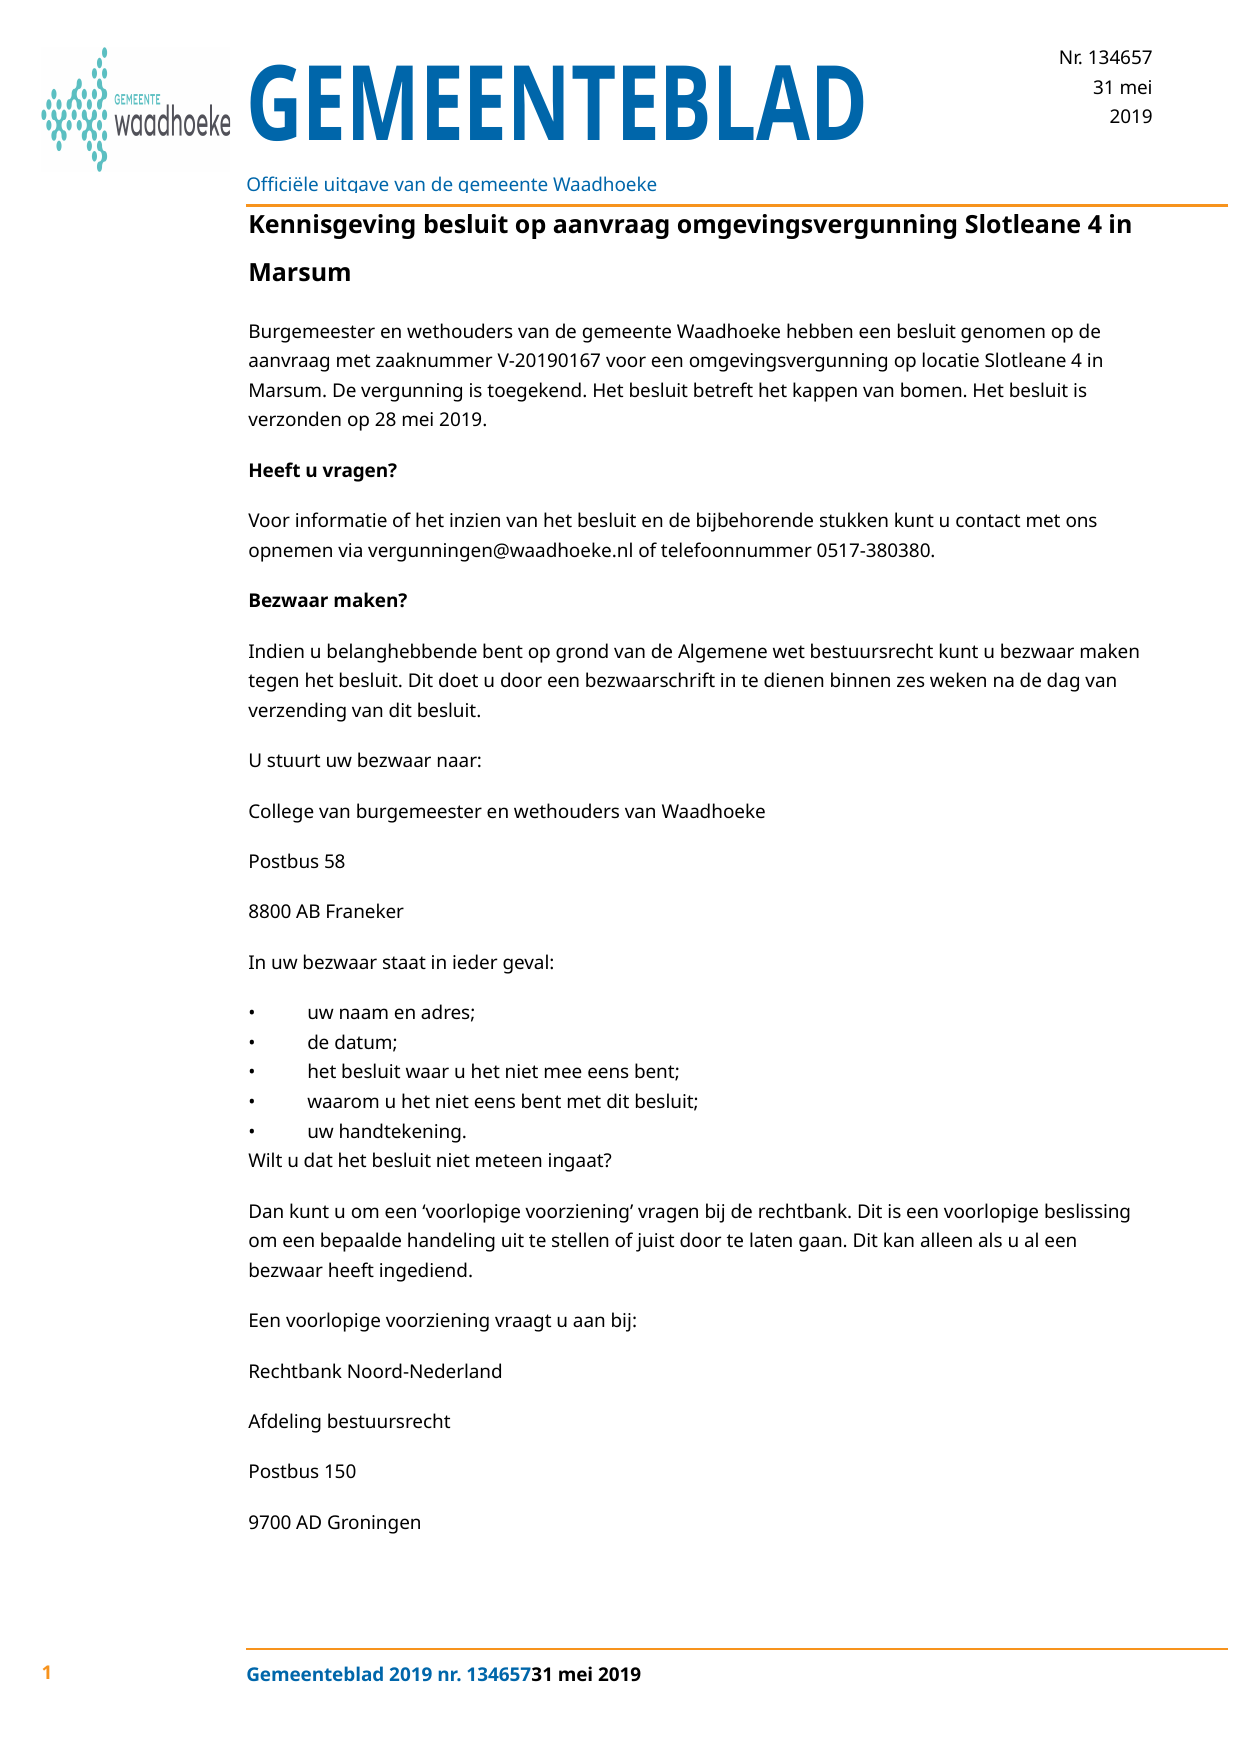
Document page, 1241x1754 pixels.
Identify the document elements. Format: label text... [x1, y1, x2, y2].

text Burgemeester en wethouders van de gemeente Waadhoeke hebben een besluit genomen op de aanvraag met zaaknummer V-20190167 voor een omgevingsvergunning op locatie Slotleane 4 in Marsum. De vergunning is toegekend. Het besluit betreft het kappen van bomen. Het besluit is verzonden op 28 mei 2019. [248, 318, 1152, 432]
text Dan kunt u om een ‘voorlopige voorziening’ vragen bij de rechtbank. Dit is een voorlopige beslissing om een bepaalde handeling uit te stellen of juist door te laten gaan. Dit kan alleen als u al een bezwaar heeft ingediend. [248, 1198, 1152, 1283]
text Kennisgeving besluit op aanvraag omgevingsvergunning Slotleane 4 in Marsum [248, 207, 1152, 288]
text Heeft u vragen? [248, 457, 1152, 483]
text Afdeling bestuursrecht [248, 1408, 1152, 1434]
list waarom u het niet eens bent met dit besluit; [248, 1088, 1152, 1114]
text In uw bezwaar staat in ieder geval: [248, 949, 1152, 975]
text Postbus 58 [248, 848, 1152, 874]
text 8800 AB Franeker [248, 899, 1152, 924]
list uw naam en adres; [248, 999, 1152, 1025]
text Bezwaar maken? [248, 587, 1152, 613]
text College van burgemeester en wethouders van Waadhoeke [248, 798, 1152, 824]
text Indien u belanghebbende bent op grond van de Algemene wet bestuursrecht kunt u bezwaar maken tegen het besluit. Dit doet u door een bezwaarschrift in te dienen binnen zes weken na de dag van verzending van dit besluit. [248, 638, 1152, 723]
text 9700 AD Groningen [248, 1509, 1152, 1535]
text U stuurt uw bezwaar naar: [248, 747, 1152, 773]
list uw handtekening. [248, 1118, 1152, 1144]
text Voor informatie of het inzien van het besluit en de bijbehorende stukken kunt u contact met ons opnemen via vergunningen@waadhoeke.nl of telefoonnummer 0517-380380. [248, 507, 1152, 563]
picture [41, 47, 231, 172]
text Postbus 150 [248, 1459, 1152, 1484]
text Wilt u dat het besluit niet meteen ingaat? [248, 1147, 1152, 1173]
list het besluit waar u het niet mee eens bent; [248, 1059, 1152, 1084]
list de datum; [248, 1029, 1152, 1055]
text Een voorlopige voorziening vraagt u aan bij: [248, 1307, 1152, 1333]
text Rechtbank Noord-Nederland [248, 1358, 1152, 1384]
